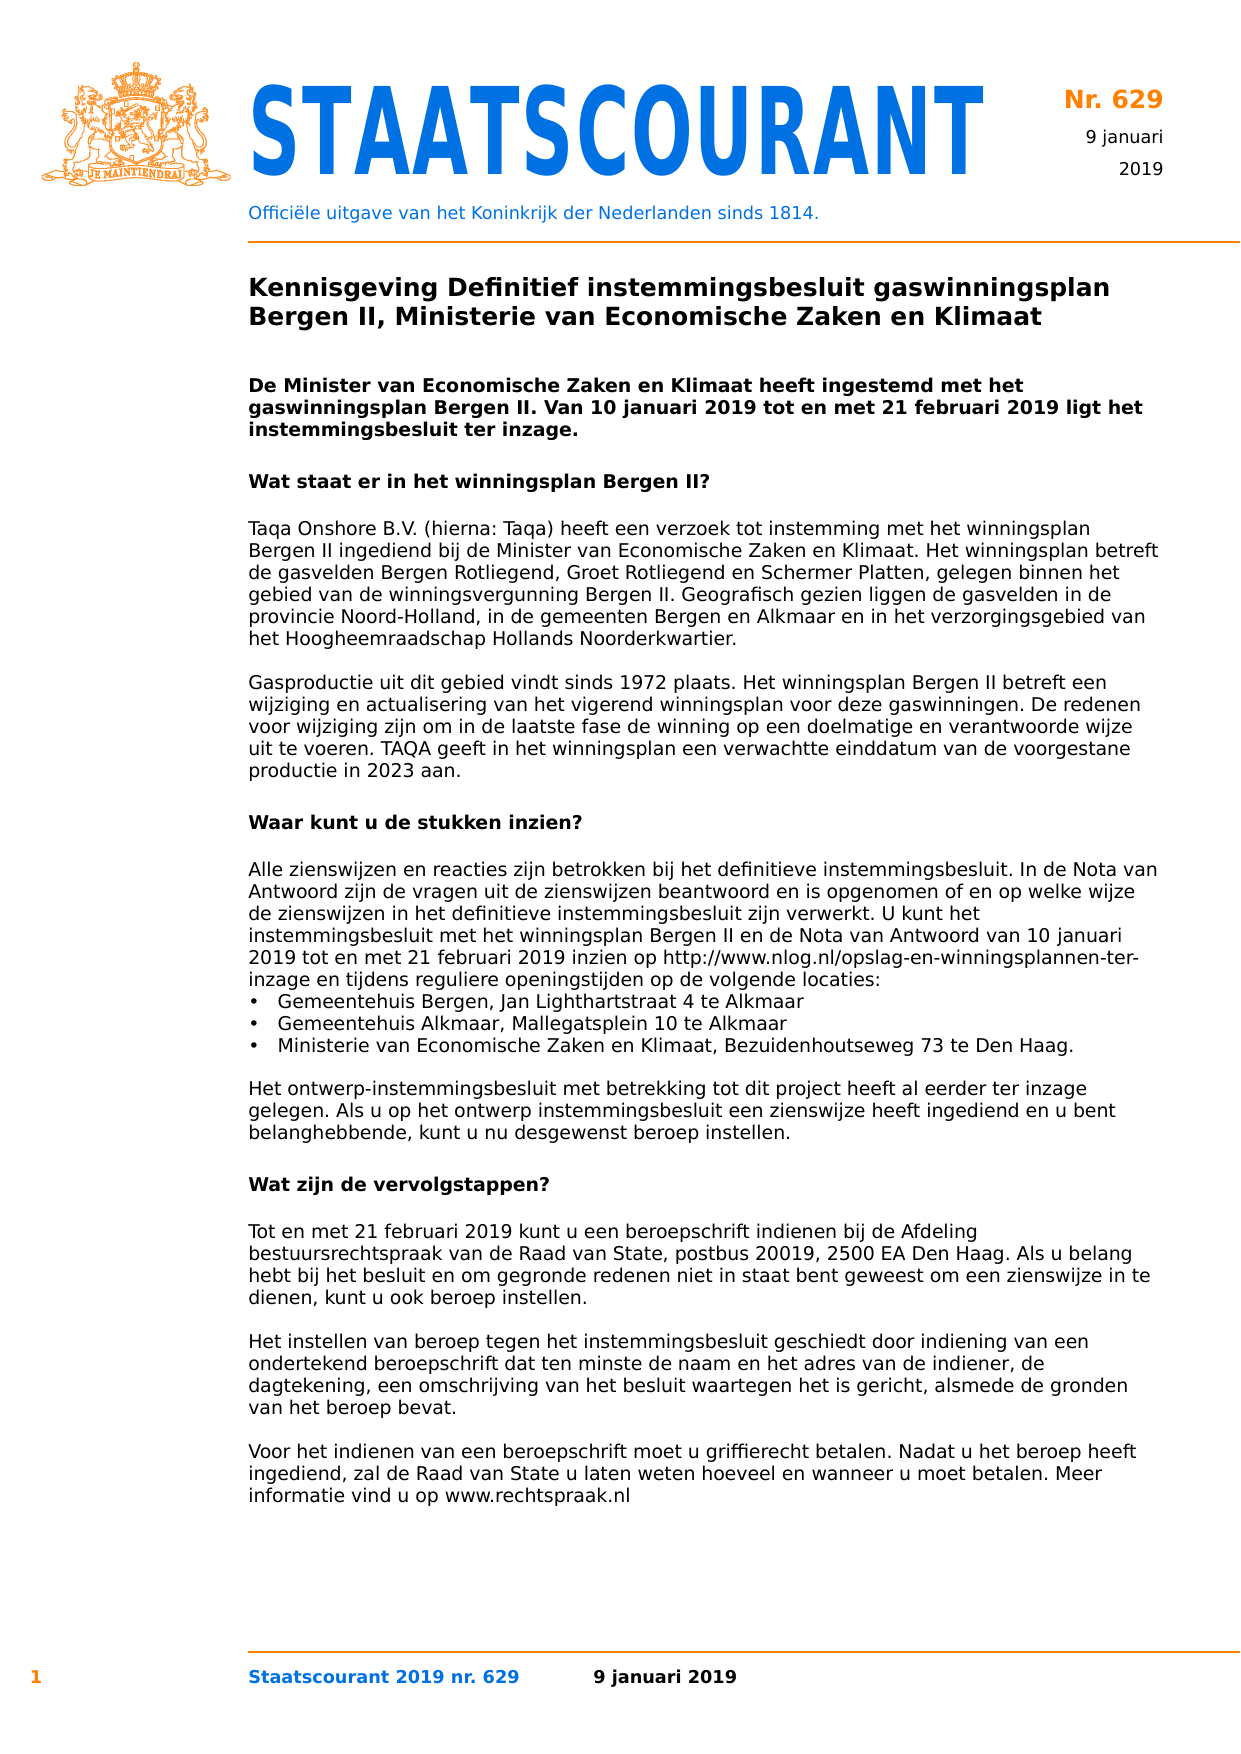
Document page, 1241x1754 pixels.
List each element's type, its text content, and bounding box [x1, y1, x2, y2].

text Alle zienswijzen en reacties zijn betrokken bij het definitieve instemmingsbesluit. In de Nota van Antwoord zijn de vragen uit de zienswijzen beantwoord en is opgenomen of en op welke wijze de zienswijzen in het definitieve instemmingsbesluit zijn verwerkt. U kunt het instemmingsbesluit met het winningsplan Bergen II en de Nota van Antwoord van 10 januari 2019 tot en met 21 februari 2019 inzien op http://www.nlog.nl/opslag-en-winningsplannen-ter-inzage en tijdens reguliere openingstijden op de volgende locaties: [248, 859, 1163, 991]
text • Gemeentehuis Bergen, Jan Lighthartstraat 4 te Alkmaar [248, 991, 1163, 1012]
table_cell 2019 [998, 153, 1240, 203]
text • Ministerie van Economische Zaken en Klimaat, Bezuidenhoutseweg 73 te Den Haag. [248, 1034, 1163, 1056]
text Gasproductie uit dit gebied vindt sinds 1972 plaats. Het winningsplan Bergen II betreft een wijziging en actualisering van het vigerend winningsplan voor deze gaswinningen. De redenen voor wijziging zijn om in de laatste fase de winning op een doelmatige en verantwoorde wijze uit te voeren. TAQA geeft in het winningsplan een verwachtte einddatum van de voorgestane productie in 2023 aan. [248, 672, 1163, 782]
table_cell Officiële uitgave van het Koninkrijk der Nederlanden sinds 1814. [248, 203, 1240, 241]
table_header [25, 62, 248, 241]
subtitle Kennisgeving Definitief instemmingsbesluit gaswinningsplan Bergen II, Ministerie van Economische Zaken en Klimaat [248, 273, 1163, 331]
text • Gemeentehuis Alkmaar, Mallegatsplein 10 te Alkmaar [248, 1012, 1163, 1034]
table_header STAATSCOURANT [248, 62, 998, 203]
subtitle Waar kunt u de stukken inzien? [248, 812, 1163, 834]
text Voor het indienen van een beroepschrift moet u griffierecht betalen. Nadat u het beroep heeft ingediend, zal de Raad van State u laten weten hoeveel en wanneer u moet betalen. Meer informatie vind u op www.rechtspraak.nl [248, 1441, 1163, 1507]
subtitle Wat staat er in het winningsplan Bergen II? [248, 471, 1163, 493]
table_header Nr. 629 [998, 62, 1240, 121]
text Het instellen van beroep tegen het instemmingsbesluit geschiedt door indiening van een ondertekend beroepschrift dat ten minste de naam en het adres van de indiener, de dagtekening, een omschrijving van het besluit waartegen het is gericht, alsmede de gronden van het beroep bevat. [248, 1331, 1163, 1419]
text Taqa Onshore B.V. (hierna: Taqa) heeft een verzoek tot instemming met het winningsplan Bergen II ingediend bij de Minister van Economische Zaken en Klimaat. Het winningsplan betreft de gasvelden Bergen Rotliegend, Groet Rotliegend en Schermer Platten, gelegen binnen het gebied van de winningsvergunning Bergen II. Geografisch gezien liggen de gasvelden in de provincie Noord-Holland, in de gemeenten Bergen en Alkmaar en in het verzorgingsgebied van het Hoogheemraadschap Hollands Noorderkwartier. [248, 518, 1163, 650]
subtitle Wat zijn de vervolgstappen? [248, 1174, 1163, 1196]
picture [41, 62, 231, 186]
text Tot en met 21 februari 2019 kunt u een beroepschrift indienen bij de Afdeling bestuursrechtspraak van de Raad van State, postbus 20019, 2500 EA Den Haag. Als u belang hebt bij het besluit en om gegronde redenen niet in staat bent geweest om een zienswijze in te dienen, kunt u ook beroep instellen. [248, 1221, 1163, 1309]
text De Minister van Economische Zaken en Klimaat heeft ingestemd met het gaswinningsplan Bergen II. Van 10 januari 2019 tot en met 21 februari 2019 ligt het instemmingsbesluit ter inzage. [248, 375, 1163, 441]
text Het ontwerp-instemmingsbesluit met betrekking tot dit project heeft al eerder ter inzage gelegen. Als u op het ontwerp instemmingsbesluit een zienswijze heeft ingediend en u bent belanghebbende, kunt u nu desgewenst beroep instellen. [248, 1078, 1163, 1144]
table_cell 9 januari [998, 121, 1240, 153]
